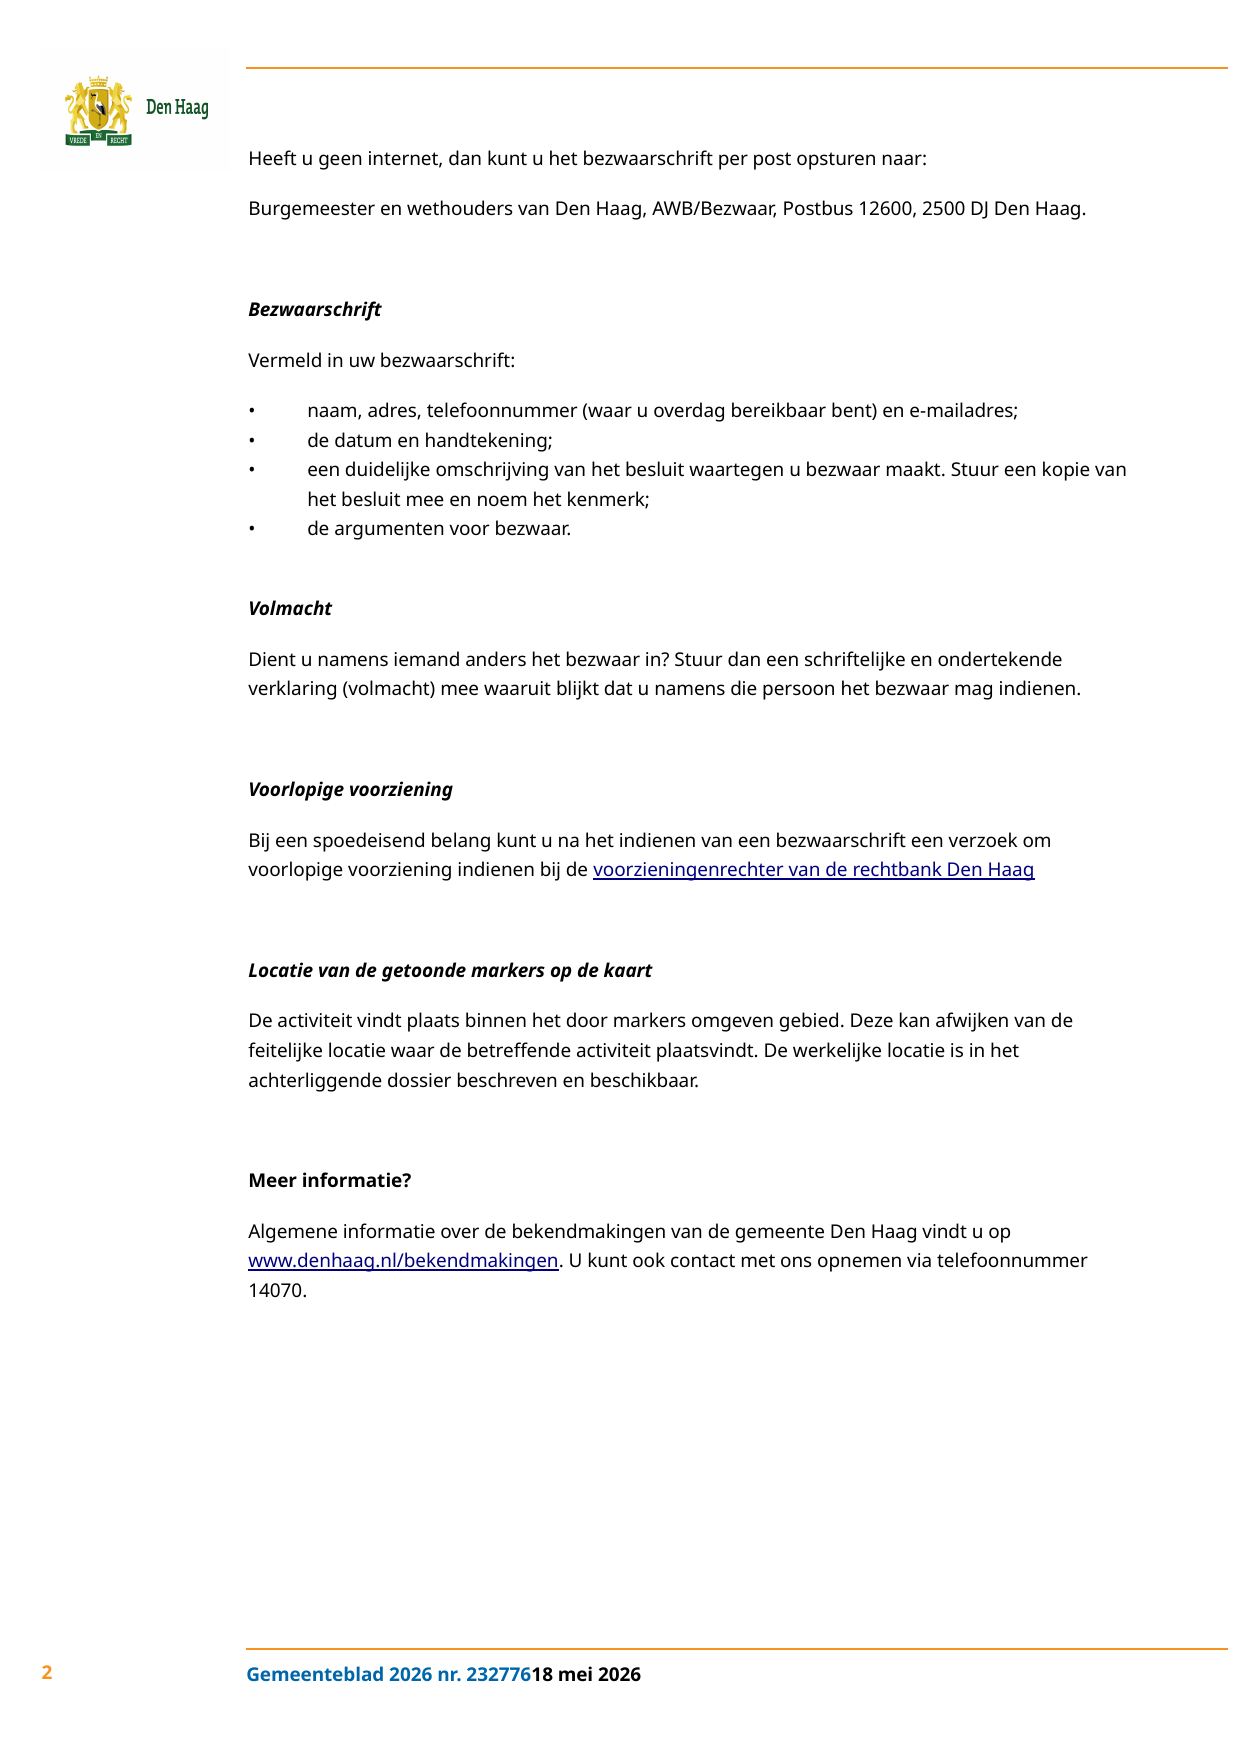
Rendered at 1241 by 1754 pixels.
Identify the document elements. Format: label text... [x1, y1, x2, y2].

text Algemene informatie over de bekendmakingen van de gemeente Den Haag vindt u op www.denhaag.nl/bekendmakingen. U kunt ook contact met ons opnemen via telefoonnummer 14070. [248, 1218, 1152, 1303]
list een duidelijke omschrijving van het besluit waartegen u bezwaar maakt. Stuur een kopie van het besluit mee en noem het kenmerk; [248, 456, 1152, 512]
list de datum en handtekening; [248, 427, 1152, 453]
picture [41, 47, 231, 172]
text Vermeld in uw bezwaarschrift: [248, 347, 1152, 373]
text Heeft u geen internet, dan kunt u het bezwaarschrift per post opsturen naar: [248, 145, 1152, 171]
text Meer informatie? [248, 1168, 1152, 1193]
list naam, adres, telefoonnummer (waar u overdag bereikbaar bent) en e-mailadres; [248, 397, 1152, 423]
text Dient u namens iemand anders het bezwaar in? Stuur dan een schriftelijke en ondertekende verklaring (volmacht) mee waaruit blijkt dat u namens die persoon het bezwaar mag indienen. [248, 646, 1152, 701]
text Locatie van de getoonde markers op de kaart [248, 957, 1152, 983]
text Voorlopige voorziening [248, 776, 1152, 802]
text De activiteit vindt plaats binnen het door markers omgeven gebied. Deze kan afwijken van de feitelijke locatie waar de betreffende activiteit plaatsvindt. De werkelijke locatie is in het achterliggende dossier beschreven en beschikbaar. [248, 1008, 1152, 1093]
text Bezwaarschrift [248, 296, 1152, 322]
text Bij een spoedeisend belang kunt u na het indienen van een bezwaarschrift een verzoek om voorlopige voorziening indienen bij de voorzieningenrechter van de rechtbank Den Haag [248, 827, 1152, 882]
list de argumenten voor bezwaar. [248, 516, 1152, 541]
text Burgemeester en wethouders van Den Haag, AWB/Bezwaar, Postbus 12600, 2500 DJ Den Haag. [248, 196, 1152, 221]
text Volmacht [248, 596, 1152, 621]
